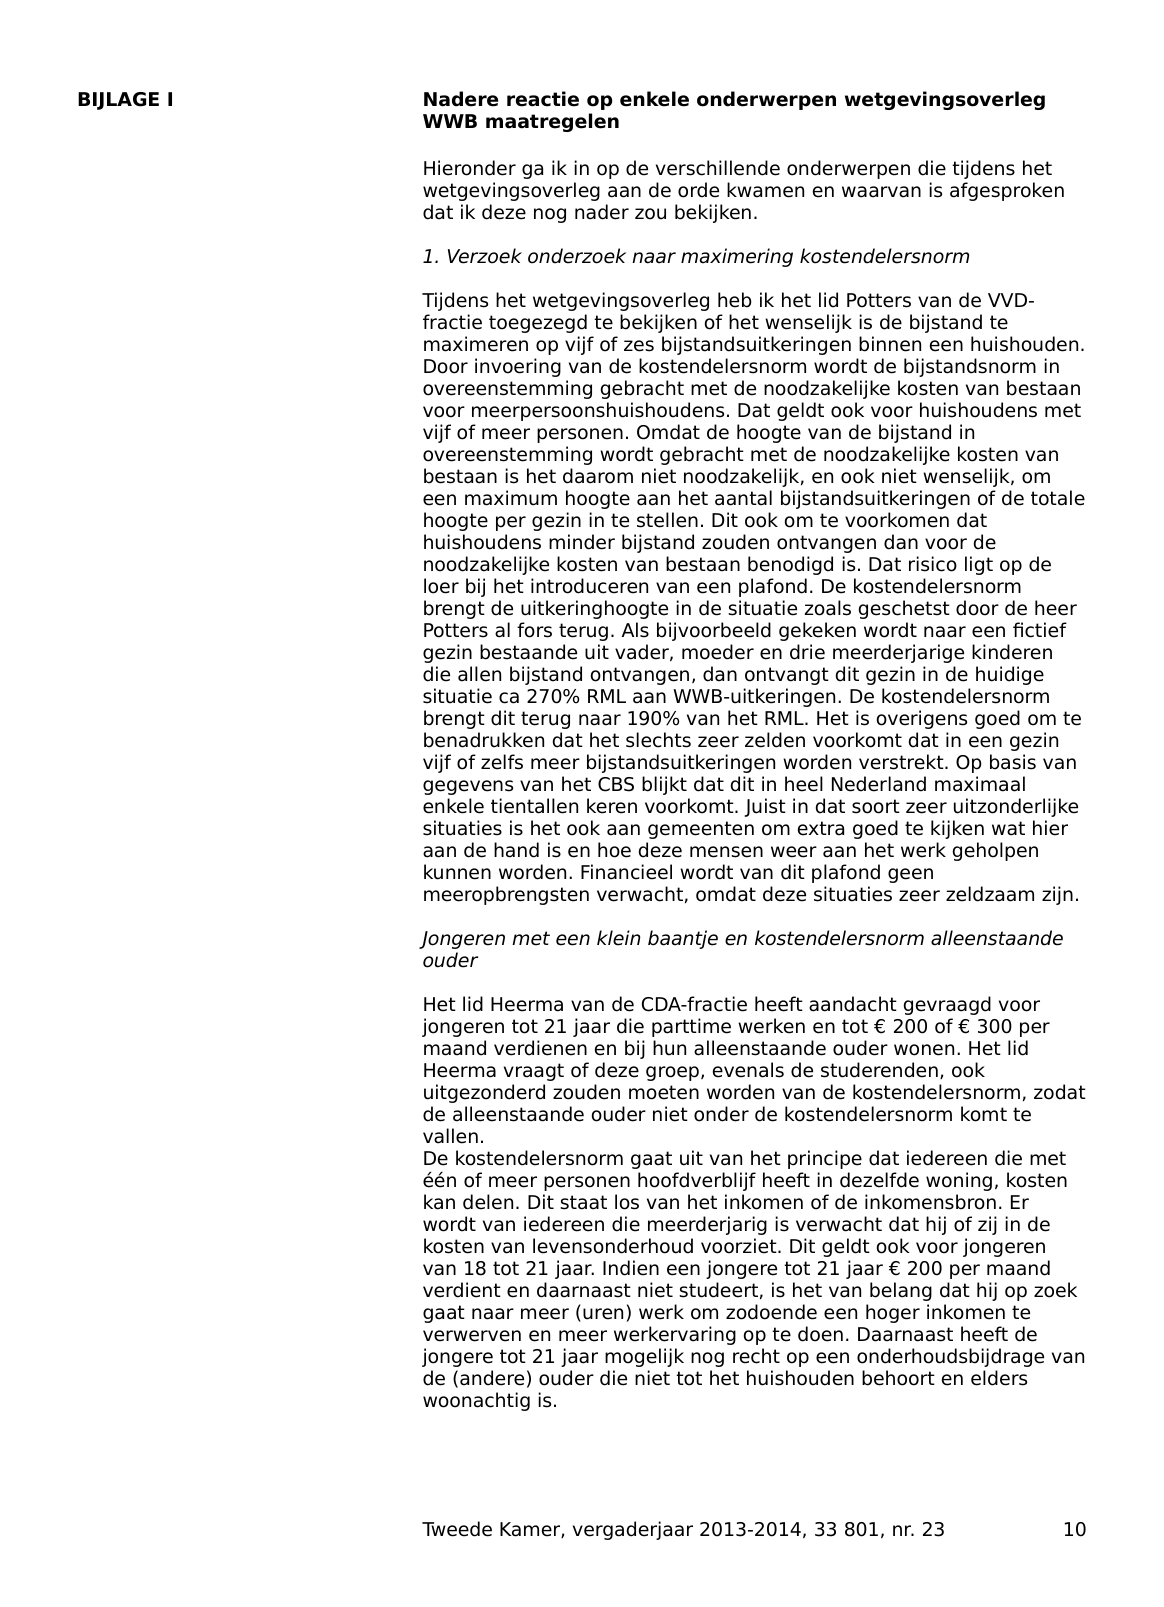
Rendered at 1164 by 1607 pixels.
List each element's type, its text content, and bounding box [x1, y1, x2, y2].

text Het lid Heerma van de CDA-fractie heeft aandacht gevraagd voor jongeren tot 21 jaar die parttime werken en tot € 200 of € 300 per maand verdienen en bij hun alleenstaande ouder wonen. Het lid Heerma vraagt of deze groep, evenals de studerenden, ook uitgezonderd zouden moeten worden van de kostendelersnorm, zodat de alleenstaande ouder niet onder de kostendelersnorm komt te vallen. [422, 994, 1087, 1148]
text De kostendelersnorm gaat uit van het principe dat iedereen die met één of meer personen hoofdverblijf heeft in dezelfde woning, kosten kan delen. Dit staat los van het inkomen of de inkomensbron. Er wordt van iedereen die meerderjarig is verwacht dat hij of zij in de kosten van levensonderhoud voorziet. Dit geldt ook voor jongeren van 18 tot 21 jaar. Indien een jongere tot 21 jaar € 200 per maand verdient en daarnaast niet studeert, is het van belang dat hij op zoek gaat naar meer (uren) werk om zodoende een hoger inkomen te verwerven en meer werkervaring op te doen. Daarnaast heeft de jongere tot 21 jaar mogelijk nog recht op een onderhoudsbijdrage van de (andere) ouder die niet tot het huishouden behoort en elders woonachtig is. [422, 1148, 1087, 1412]
subtitle 1. Verzoek onderzoek naar maximering kostendelersnorm [422, 246, 1087, 268]
text Door invoering van de kostendelersnorm wordt de bijstandsnorm in overeenstemming gebracht met de noodzakelijke kosten van bestaan voor meerpersoonshuishoudens. Dat geldt ook voor huishoudens met vijf of meer personen. Omdat de hoogte van de bijstand in overeenstemming wordt gebracht met de noodzakelijke kosten van bestaan is het daarom niet noodzakelijk, en ook niet wenselijk, om een maximum hoogte aan het aantal bijstandsuitkeringen of de totale hoogte per gezin in te stellen. Dit ook om te voorkomen dat huishoudens minder bijstand zouden ontvangen dan voor de noodzakelijke kosten van bestaan benodigd is. Dat risico ligt op de loer bij het introduceren van een plafond. De kostendelersnorm brengt de uitkeringhoogte in de situatie zoals geschetst door de heer Potters al fors terug. Als bijvoorbeeld gekeken wordt naar een fictief gezin bestaande uit vader, moeder en drie meerderjarige kinderen die allen bijstand ontvangen, dan ontvangt dit gezin in de huidige situatie ca 270% RML aan WWB-uitkeringen. De kostendelersnorm brengt dit terug naar 190% van het RML. Het is overigens goed om te benadrukken dat het slechts zeer zelden voorkomt dat in een gezin vijf of zelfs meer bijstandsuitkeringen worden verstrekt. Op basis van gegevens van het CBS blijkt dat dit in heel Nederland maximaal enkele tientallen keren voorkomt. Juist in dat soort zeer uitzonderlijke situaties is het ook aan gemeenten om extra goed te kijken wat hier aan de hand is en hoe deze mensen weer aan het werk geholpen kunnen worden. Financieel wordt van dit plafond geen meeropbrengsten verwacht, omdat deze situaties zeer zeldzaam zijn. [422, 356, 1087, 906]
text Tijdens het wetgevingsoverleg heb ik het lid Potters van de VVD-fractie toegezegd te bekijken of het wenselijk is de bijstand te maximeren op vijf of zes bijstandsuitkeringen binnen een huishouden. [422, 290, 1087, 356]
subtitle BIJLAGE I Nadere reactie op enkele onderwerpen wetgevingsoverleg WWB maatregelen [77, 89, 1087, 133]
subtitle Jongeren met een klein baantje en kostendelersnorm alleenstaande ouder [422, 928, 1087, 972]
text Hieronder ga ik in op de verschillende onderwerpen die tijdens het wetgevingsoverleg aan de orde kwamen en waarvan is afgesproken dat ik deze nog nader zou bekijken. [422, 158, 1087, 224]
